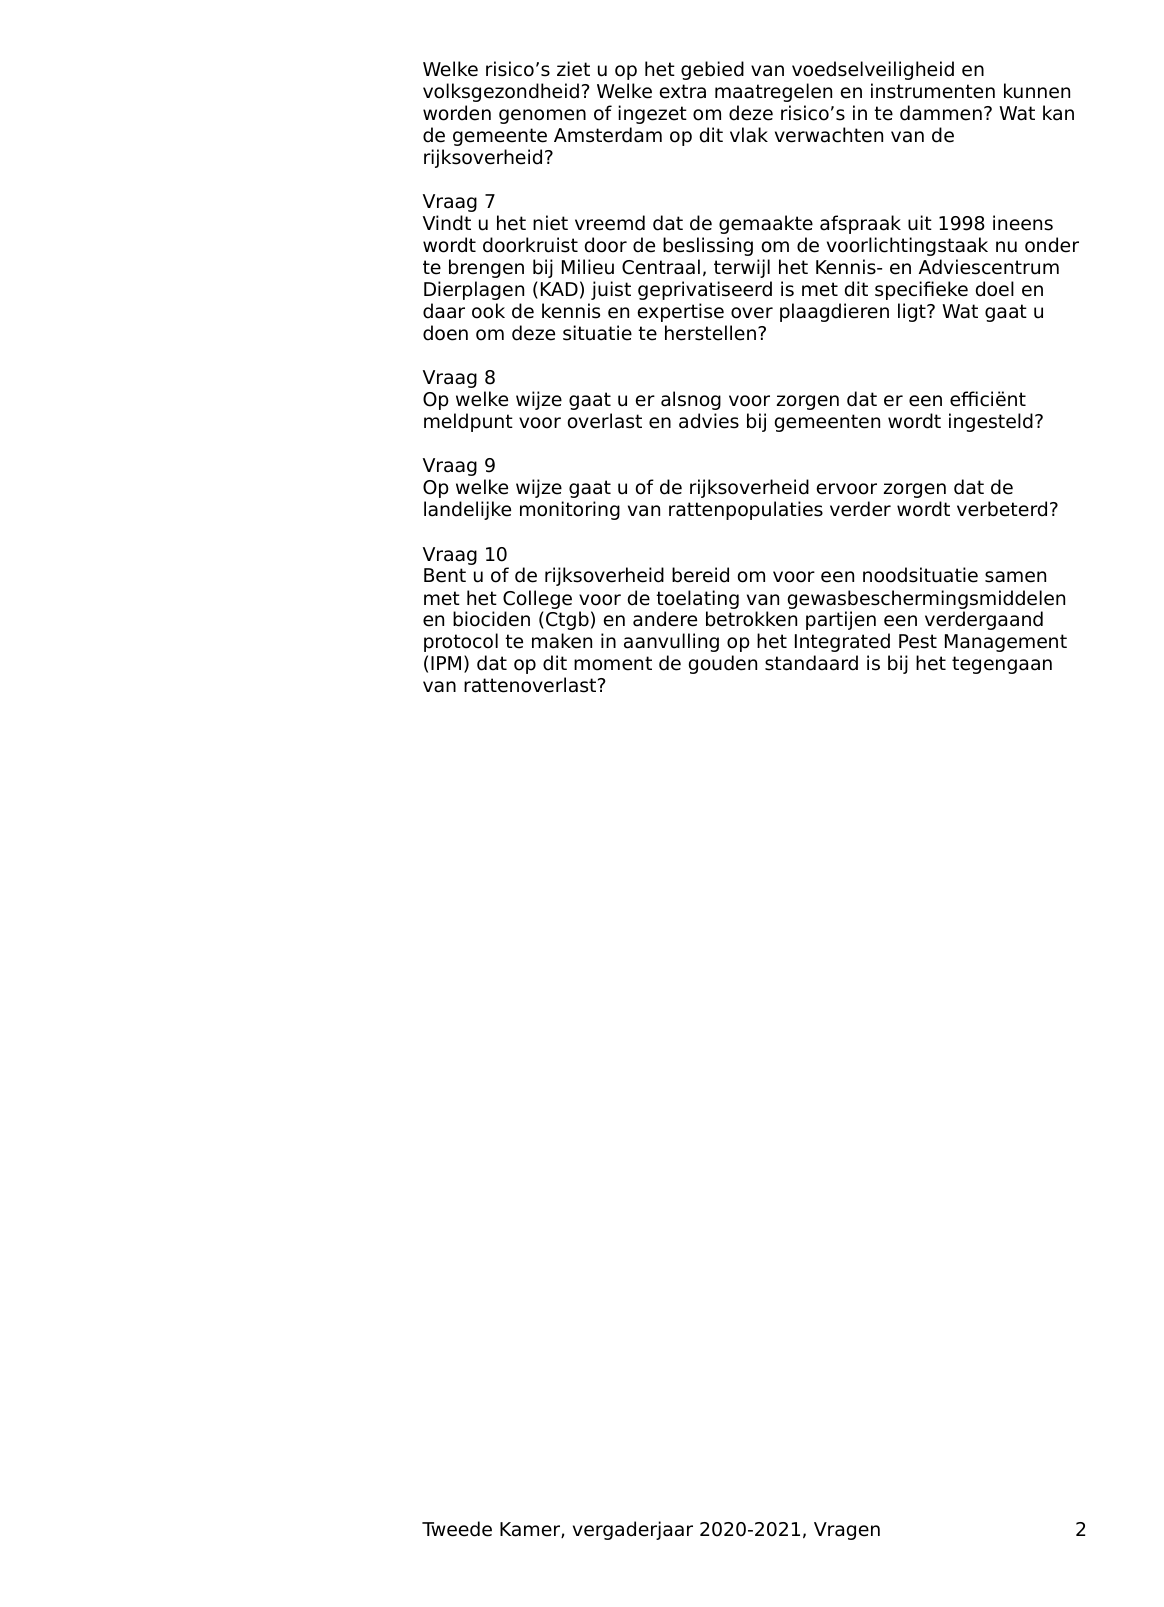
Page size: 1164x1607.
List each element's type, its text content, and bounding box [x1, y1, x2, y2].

text Vraag 8 [422, 367, 1087, 389]
text Op welke wijze gaat u of de rijksoverheid ervoor zorgen dat de landelijke monitoring van rattenpopulaties verder wordt verbeterd? [422, 477, 1087, 521]
text Welke risico’s ziet u op het gebied van voedselveiligheid en volksgezondheid? Welke extra maatregelen en instrumenten kunnen worden genomen of ingezet om deze risico’s in te dammen? Wat kan de gemeente Amsterdam op dit vlak verwachten van de rijksoverheid? [422, 59, 1087, 169]
text Op welke wijze gaat u er alsnog voor zorgen dat er een efficiënt meldpunt voor overlast en advies bij gemeenten wordt ingesteld? [422, 389, 1087, 433]
text Vraag 10 [422, 543, 1087, 565]
text Bent u of de rijksoverheid bereid om voor een noodsituatie samen met het College voor de toelating van gewasbeschermingsmiddelen en biociden (Ctgb) en andere betrokken partijen een verdergaand protocol te maken in aanvulling op het Integrated Pest Management (IPM) dat op dit moment de gouden standaard is bij het tegengaan van rattenoverlast? [422, 565, 1087, 697]
text Vraag 9 [422, 455, 1087, 477]
text Vindt u het niet vreemd dat de gemaakte afspraak uit 1998 ineens wordt doorkruist door de beslissing om de voorlichtingstaak nu onder te brengen bij Milieu Centraal, terwijl het Kennis- en Adviescentrum Dierplagen (KAD) juist geprivatiseerd is met dit specifieke doel en daar ook de kennis en expertise over plaagdieren ligt? Wat gaat u doen om deze situatie te herstellen? [422, 213, 1087, 345]
text Vraag 7 [422, 191, 1087, 213]
